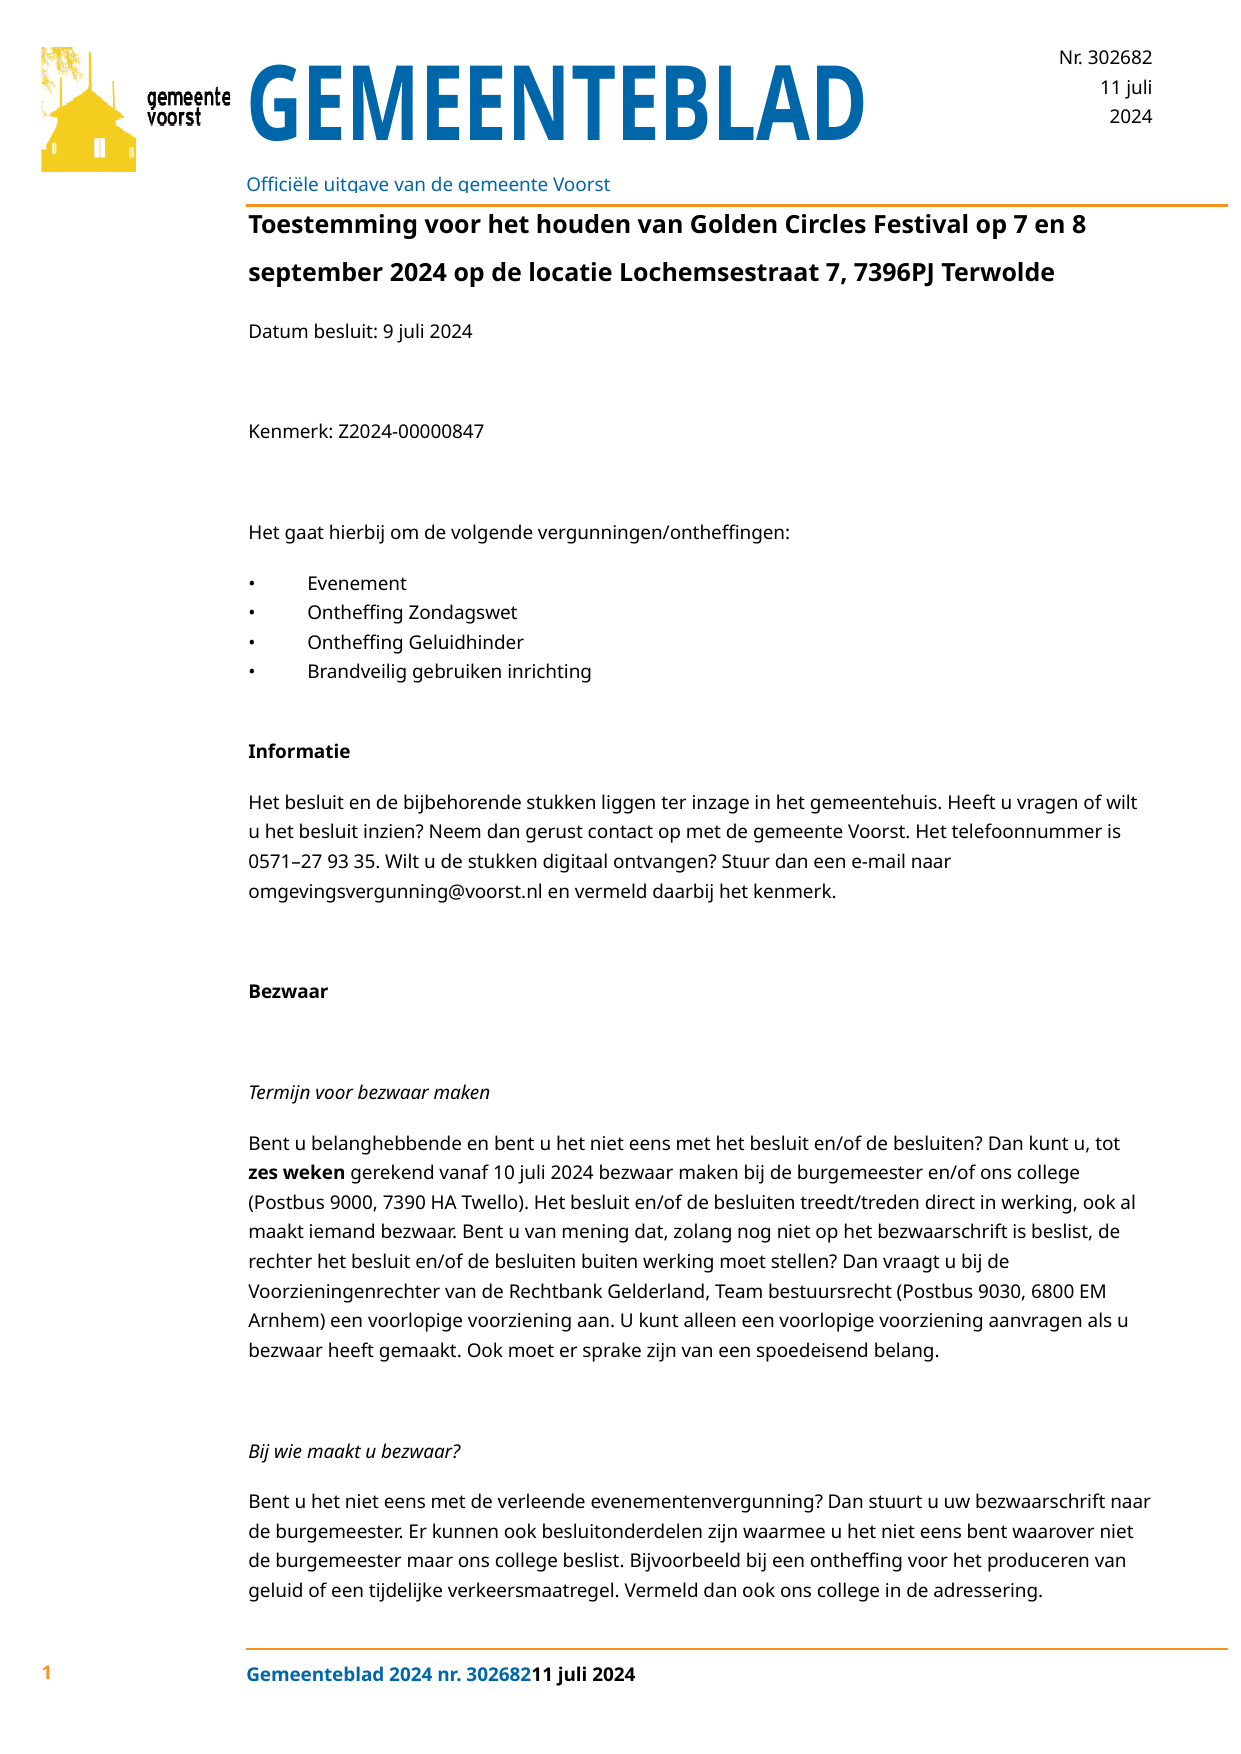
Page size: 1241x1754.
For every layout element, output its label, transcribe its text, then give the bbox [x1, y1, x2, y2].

list Ontheffing Geluidhinder [248, 629, 1152, 655]
text Het besluit en de bijbehorende stukken liggen ter inzage in het gemeentehuis. Heeft u vragen of wilt u het besluit inzien? Neem dan gerust contact op met de gemeente Voorst. Het telefoonnummer is 0571–27 93 35. Wilt u de stukken digitaal ontvangen? Stuur dan een e-mail naar omgevingsvergunning@voorst.nl en vermeld daarbij het kenmerk. [248, 789, 1152, 904]
text Informatie [248, 739, 1152, 764]
text Bent u het niet eens met de verleende evenementenvergunning? Dan stuurt u uw bezwaarschrift naar de burgemeester. Er kunnen ook besluitonderdelen zijn waarmee u het niet eens bent waarover niet de burgemeester maar ons college beslist. Bijvoorbeeld bij een ontheffing voor het produceren van geluid of een tijdelijke verkeersmaatregel. Vermeld dan ook ons college in de adressering. [248, 1488, 1152, 1603]
text Termijn voor bezwaar maken [248, 1079, 1152, 1105]
text Datum besluit: 9 juli 2024 [248, 318, 1152, 344]
list Ontheffing Zondagswet [248, 599, 1152, 625]
picture [41, 47, 231, 172]
text Kenmerk: Z2024-00000847 [248, 419, 1152, 444]
list Brandveilig gebruiken inrichting [248, 659, 1152, 684]
text Bezwaar [248, 979, 1152, 1004]
list Evenement [248, 570, 1152, 596]
text Toestemming voor het houden van Golden Circles Festival op 7 en 8 september 2024 op de locatie Lochemsestraat 7, 7396PJ Terwolde [248, 207, 1152, 288]
text Bent u belanghebbende en bent u het niet eens met het besluit en/of de besluiten? Dan kunt u, tot zes weken gerekend vanaf 10 juli 2024 bezwaar maken bij de burgemeester en/of ons college (Postbus 9000, 7390 HA Twello). Het besluit en/of de besluiten treedt/treden direct in werking, ook al maakt iemand bezwaar. Bent u van mening dat, zolang nog niet op het bezwaarschrift is beslist, de rechter het besluit en/of de besluiten buiten werking moet stellen? Dan vraagt u bij de Voorzieningenrechter van de Rechtbank Gelderland, Team bestuursrecht (Postbus 9030, 6800 EM Arnhem) een voorlopige voorziening aan. U kunt alleen een voorlopige voorziening aanvragen als u bezwaar heeft gemaakt. Ook moet er sprake zijn van een spoedeisend belang. [248, 1130, 1152, 1363]
text Bij wie maakt u bezwaar? [248, 1438, 1152, 1464]
text Het gaat hierbij om de volgende vergunningen/ontheffingen: [248, 519, 1152, 545]
